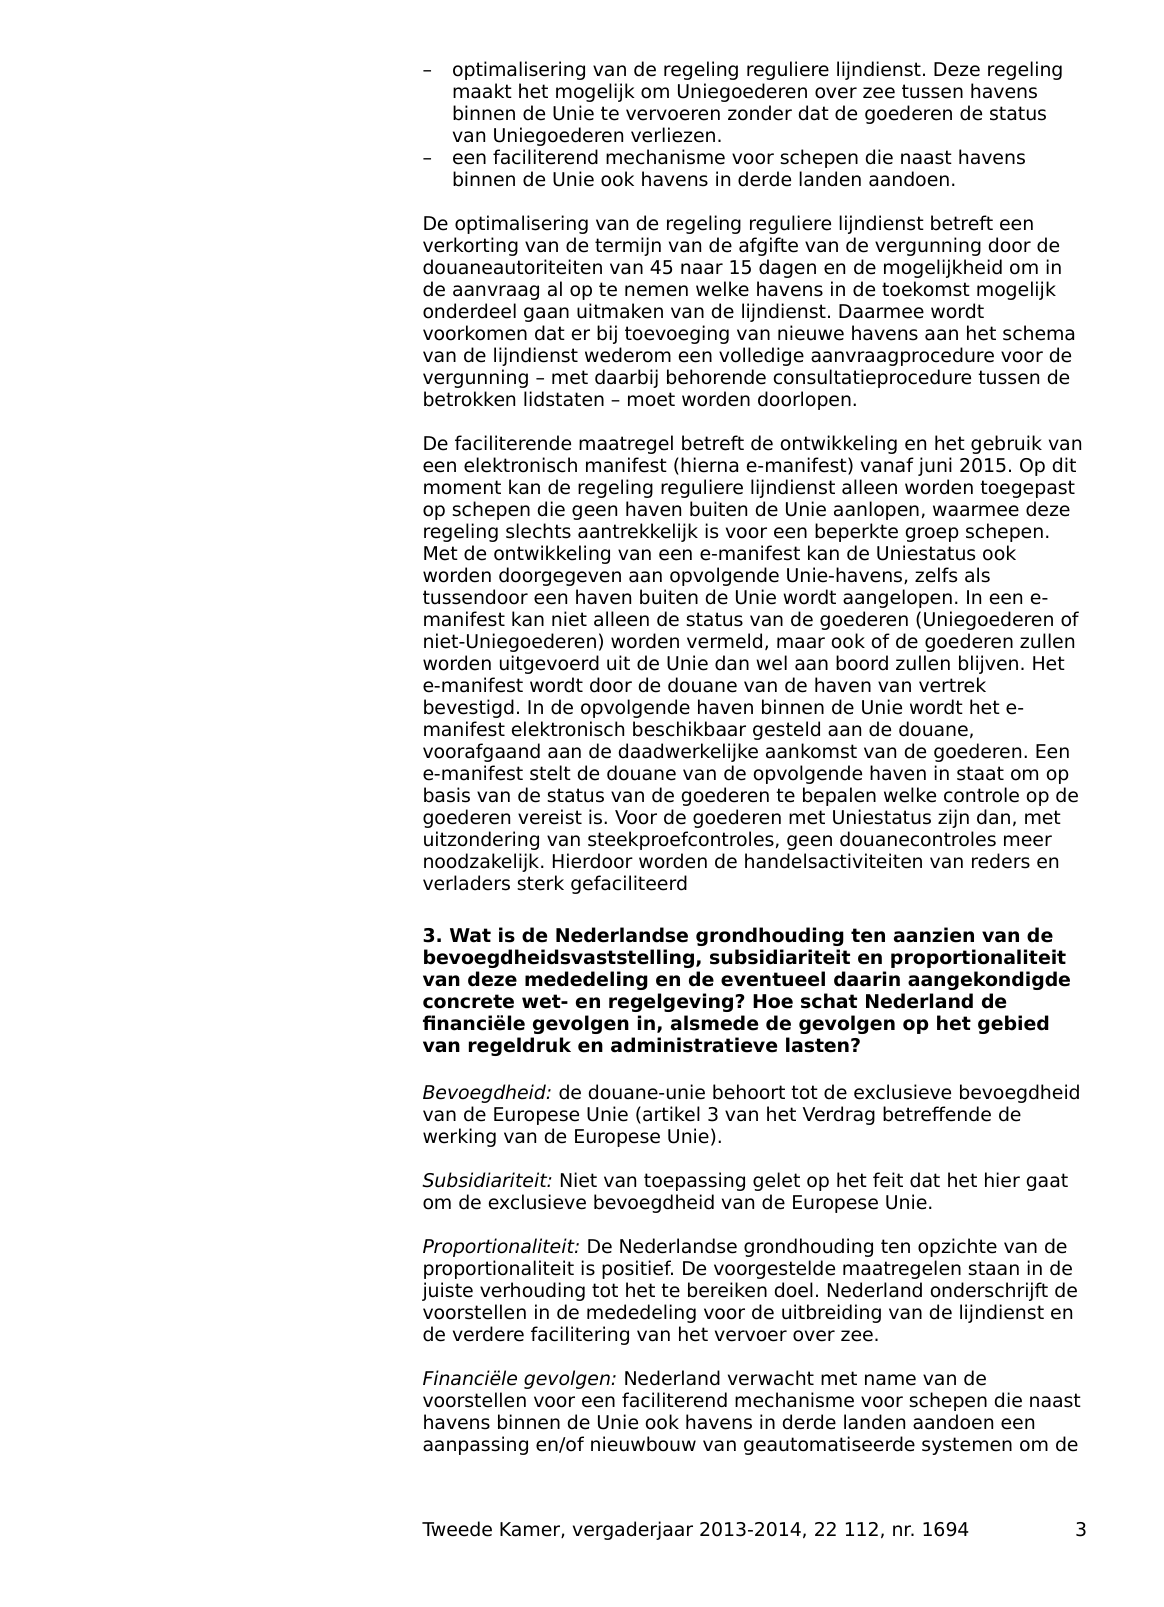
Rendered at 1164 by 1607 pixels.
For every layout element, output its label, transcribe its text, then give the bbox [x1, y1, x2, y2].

subtitle 3. Wat is de Nederlandse grondhouding ten aanzien van de bevoegdheidsvaststelling, subsidiariteit en proportionaliteit van deze mededeling en de eventueel daarin aangekondigde concrete wet- en regelgeving? Hoe schat Nederland de financiële gevolgen in, alsmede de gevolgen op het gebied van regeldruk en administratieve lasten? [422, 925, 1087, 1057]
text Subsidiariteit: Niet van toepassing gelet op het feit dat het hier gaat om de exclusieve bevoegdheid van de Europese Unie. [422, 1170, 1087, 1214]
text De optimalisering van de regeling reguliere lijndienst betreft een verkorting van de termijn van de afgifte van de vergunning door de douaneautoriteiten van 45 naar 15 dagen en de mogelijkheid om in de aanvraag al op te nemen welke havens in de toekomst mogelijk onderdeel gaan uitmaken van de lijndienst. Daarmee wordt voorkomen dat er bij toevoeging van nieuwe havens aan het schema van de lijndienst wederom een volledige aanvraagprocedure voor de vergunning – met daarbij behorende consultatieprocedure tussen de betrokken lidstaten – moet worden doorlopen. [422, 213, 1087, 411]
text Financiële gevolgen: Nederland verwacht met name van de voorstellen voor een faciliterend mechanisme voor schepen die naast havens binnen de Unie ook havens in derde landen aandoen een aanpassing en/of nieuwbouw van geautomatiseerde systemen om de [422, 1368, 1087, 1456]
text – een faciliterend mechanisme voor schepen die naast havens binnen de Unie ook havens in derde landen aandoen. [422, 147, 1087, 191]
text Bevoegdheid: de douane-unie behoort tot de exclusieve bevoegdheid van de Europese Unie (artikel 3 van het Verdrag betreffende de werking van de Europese Unie). [422, 1082, 1087, 1147]
text Proportionaliteit: De Nederlandse grondhouding ten opzichte van de proportionaliteit is positief. De voorgestelde maatregelen staan in de juiste verhouding tot het te bereiken doel. Nederland onderschrijft de voorstellen in de mededeling voor de uitbreiding van de lijndienst en de verdere facilitering van het vervoer over zee. [422, 1236, 1087, 1346]
text – optimalisering van de regeling reguliere lijndienst. Deze regeling maakt het mogelijk om Uniegoederen over zee tussen havens binnen de Unie te vervoeren zonder dat de goederen de status van Uniegoederen verliezen. [422, 59, 1087, 147]
text De faciliterende maatregel betreft de ontwikkeling en het gebruik van een elektronisch manifest (hierna e-manifest) vanaf juni 2015. Op dit moment kan de regeling reguliere lijndienst alleen worden toegepast op schepen die geen haven buiten de Unie aanlopen, waarmee deze regeling slechts aantrekkelijk is voor een beperkte groep schepen. Met de ontwikkeling van een e-manifest kan de Uniestatus ook worden doorgegeven aan opvolgende Unie-havens, zelfs als tussendoor een haven buiten de Unie wordt aangelopen. In een e-manifest kan niet alleen de status van de goederen (Uniegoederen of niet-Uniegoederen) worden vermeld, maar ook of de goederen zullen worden uitgevoerd uit de Unie dan wel aan boord zullen blijven. Het e-manifest wordt door de douane van de haven van vertrek bevestigd. In de opvolgende haven binnen de Unie wordt het e-manifest elektronisch beschikbaar gesteld aan de douane, voorafgaand aan de daadwerkelijke aankomst van de goederen. Een e-manifest stelt de douane van de opvolgende haven in staat om op basis van de status van de goederen te bepalen welke controle op de goederen vereist is. Voor de goederen met Uniestatus zijn dan, met uitzondering van steekproefcontroles, geen douanecontroles meer noodzakelijk. Hierdoor worden de handelsactiviteiten van reders en verladers sterk gefaciliteerd [422, 433, 1087, 895]
